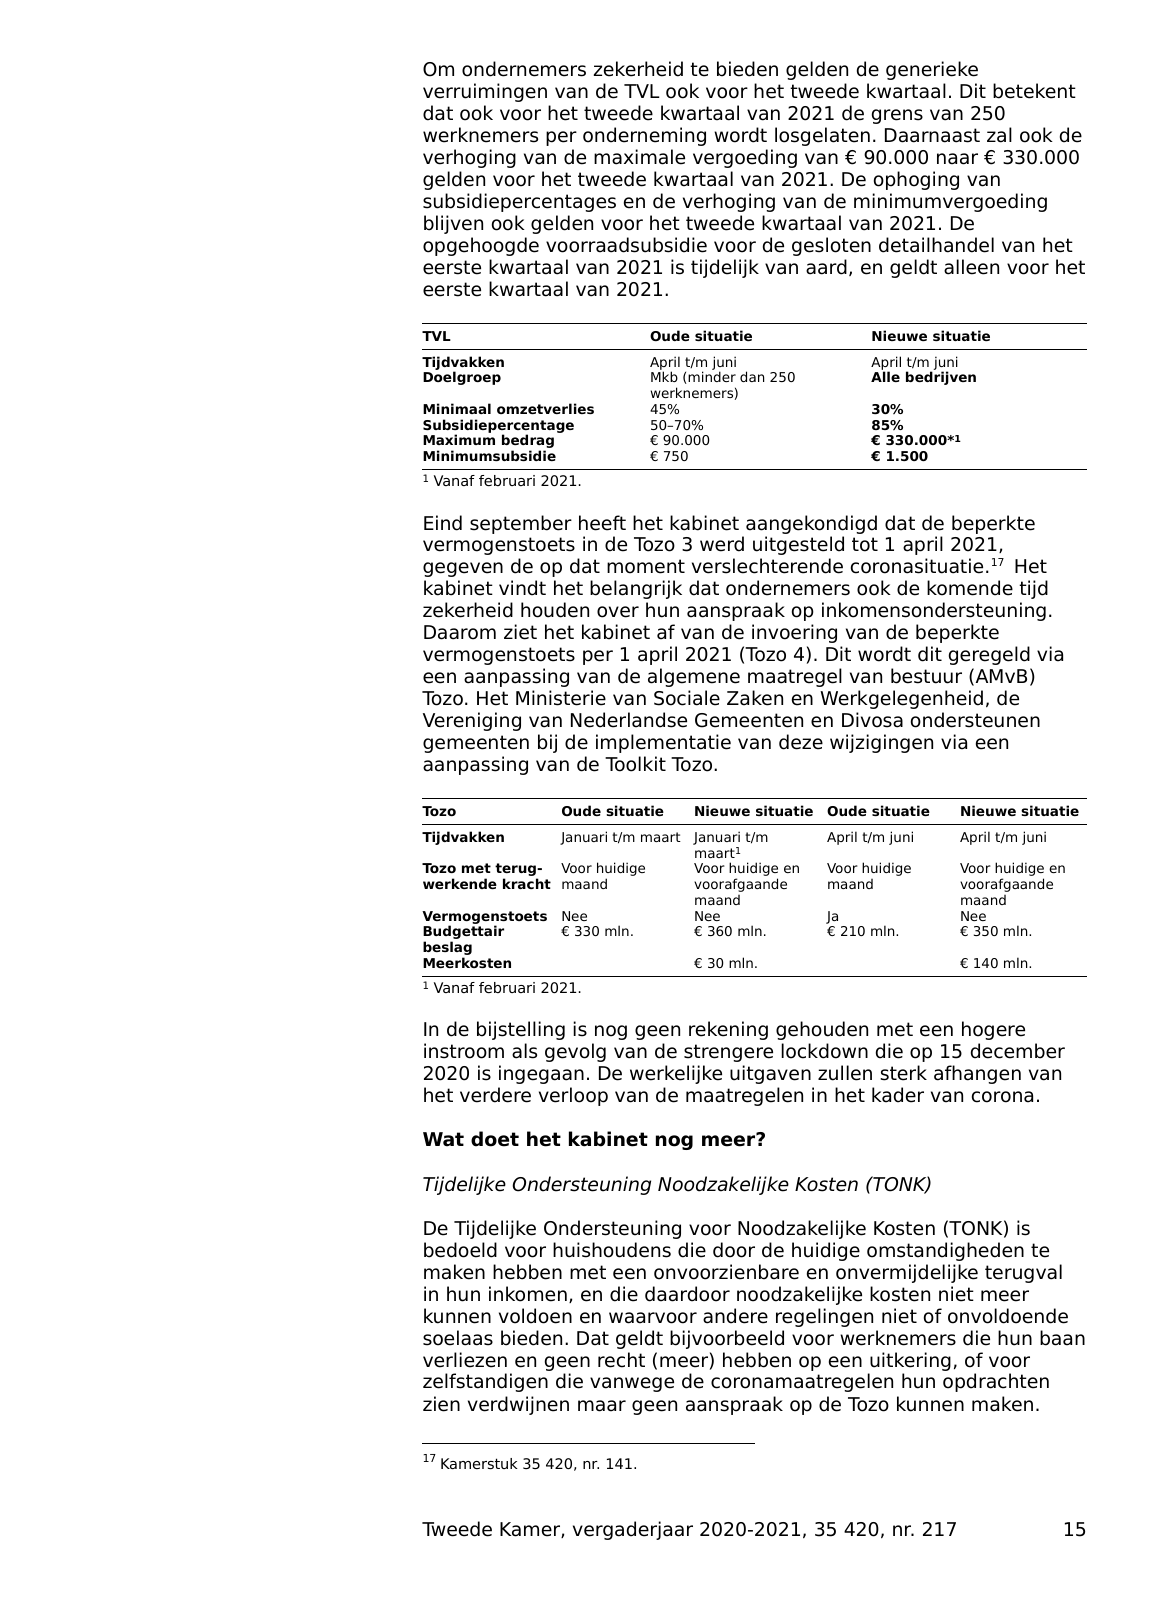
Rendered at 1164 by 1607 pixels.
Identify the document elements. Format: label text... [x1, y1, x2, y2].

text De Tijdelijke Ondersteuning voor Noodzakelijke Kosten (TONK) is bedoeld voor huishoudens die door de huidige omstandigheden te maken hebben met een onvoorzienbare en onvermijdelijke terugval in hun inkomen, en die daardoor noodzakelijke kosten niet meer kunnen voldoen en waarvoor andere regelingen niet of onvoldoende soelaas bieden. Dat geldt bijvoorbeeld voor werknemers die hun baan verliezen en geen recht (meer) hebben op een uitkering, of voor zelfstandigen die vanwege de coronamaatregelen hun opdrachten zien verdwijnen maar geen aanspraak op de Tozo kunnen maken. [422, 1218, 1087, 1415]
table_cell [555, 956, 688, 976]
table_header Nieuwe situatie [954, 799, 1087, 824]
table_cell Voor huidige maand [821, 861, 954, 908]
table_cell € 350 mln. [954, 924, 1087, 956]
table_cell Januari t/m maart1 [688, 825, 821, 861]
text Eind september heeft het kabinet aangekondigd dat de beperkte vermogenstoets in de Tozo 3 werd uitgesteld tot 1 april 2021, gegeven de op dat moment verslechterende coronasituatie. Het kabinet vindt het belangrijk dat ondernemers ook de komende tijd zekerheid houden over hun aanspraak op inkomensondersteuning. Daarom ziet het kabinet af van de invoering van de beperkte vermogenstoets per 1 april 2021 (Tozo 4). Dit wordt dit geregeld via een aanpassing van de algemene maatregel van bestuur (AMvB) Tozo. Het Ministerie van Sociale Zaken en Werkgelegenheid, de Vereniging van Nederlandse Gemeenten en Divosa ondersteunen gemeenten bij de implementatie van deze wijzigingen via een aanpassing van de Toolkit Tozo. [422, 512, 1087, 776]
table_cell Tozo met terug-werkende kracht [422, 861, 555, 908]
table_cell € 30 mln. [688, 956, 821, 976]
table_cell Nee [555, 909, 688, 924]
subtitle Tijdelijke Ondersteuning Noodzakelijke Kosten (TONK) [422, 1173, 1087, 1195]
table_cell € 360 mln. [688, 924, 821, 956]
table_cell [821, 956, 954, 976]
table_header TVL [422, 324, 644, 349]
text Kamerstuk 35 420, nr. 141. [422, 1452, 1087, 1474]
table_cell Voor huidige en voorafgaande maand [954, 861, 1087, 908]
table_cell 50–70% [644, 418, 865, 433]
table_cell 1 Vanaf februari 2021. [422, 470, 1087, 490]
table_cell Minimaal omzetverlies [422, 402, 644, 417]
table_cell Subsidiepercentage [422, 418, 644, 433]
table_cell Meerkosten [422, 956, 555, 976]
table_cell April t/m juni [821, 825, 954, 861]
table_cell Alle bedrijven [865, 370, 1087, 402]
text Om ondernemers zekerheid te bieden gelden de generieke verruimingen van de TVL ook voor het tweede kwartaal. Dit betekent dat ook voor het tweede kwartaal van 2021 de grens van 250 werknemers per onderneming wordt losgelaten. Daarnaast zal ook de verhoging van de maximale vergoeding van € 90.000 naar € 330.000 gelden voor het tweede kwartaal van 2021. De ophoging van subsidiepercentages en de verhoging van de minimumvergoeding blijven ook gelden voor het tweede kwartaal van 2021. De opgehoogde voorraadsubsidie voor de gesloten detailhandel van het eerste kwartaal van 2021 is tijdelijk van aard, en geldt alleen voor het eerste kwartaal van 2021. [422, 59, 1087, 301]
table_cell € 90.000 [644, 433, 865, 449]
table_cell Tijdvakken [422, 825, 555, 861]
table_cell Tijdvakken [422, 350, 644, 370]
subtitle Wat doet het kabinet nog meer? [422, 1129, 1087, 1151]
table_header Oude situatie [821, 799, 954, 824]
table_header Nieuwe situatie [688, 799, 821, 824]
table_cell € 1.500 [865, 449, 1087, 469]
table_cell Minimumsubsidie [422, 449, 644, 469]
table_cell Maximum bedrag [422, 433, 644, 449]
table_cell Nee [688, 909, 821, 924]
table_header Oude situatie [644, 324, 865, 349]
table_cell 45% [644, 402, 865, 417]
table_cell April t/m juni [865, 350, 1087, 370]
table_cell Januari t/m maart [555, 825, 688, 861]
text In de bijstelling is nog geen rekening gehouden met een hogere instroom als gevolg van de strengere lockdown die op 15 december 2020 is ingegaan. De werkelijke uitgaven zullen sterk afhangen van het verdere verloop van de maatregelen in het kader van corona. [422, 1019, 1087, 1107]
table_cell € 140 mln. [954, 956, 1087, 976]
table_cell 1 Vanaf februari 2021. [422, 977, 1087, 997]
table_cell Voor huidige maand [555, 861, 688, 908]
table_cell April t/m juni [644, 350, 865, 370]
table_cell Budgettair beslag [422, 924, 555, 956]
table_cell Nee [954, 909, 1087, 924]
table_cell 85% [865, 418, 1087, 433]
table_cell Voor huidige en voorafgaande maand [688, 861, 821, 908]
table_cell Mkb (minder dan 250 werknemers) [644, 370, 865, 402]
table_cell Ja [821, 909, 954, 924]
table_cell € 330 mln. [555, 924, 688, 956]
table_header Oude situatie [555, 799, 688, 824]
table_cell € 210 mln. [821, 924, 954, 956]
table_cell April t/m juni [954, 825, 1087, 861]
table_cell Vermogenstoets [422, 909, 555, 924]
table_cell € 330.000*1 [865, 433, 1087, 449]
table_header Nieuwe situatie [865, 324, 1087, 349]
table_cell € 750 [644, 449, 865, 469]
table_header Tozo [422, 799, 555, 824]
table_cell Doelgroep [422, 370, 644, 402]
table_cell 30% [865, 402, 1087, 417]
